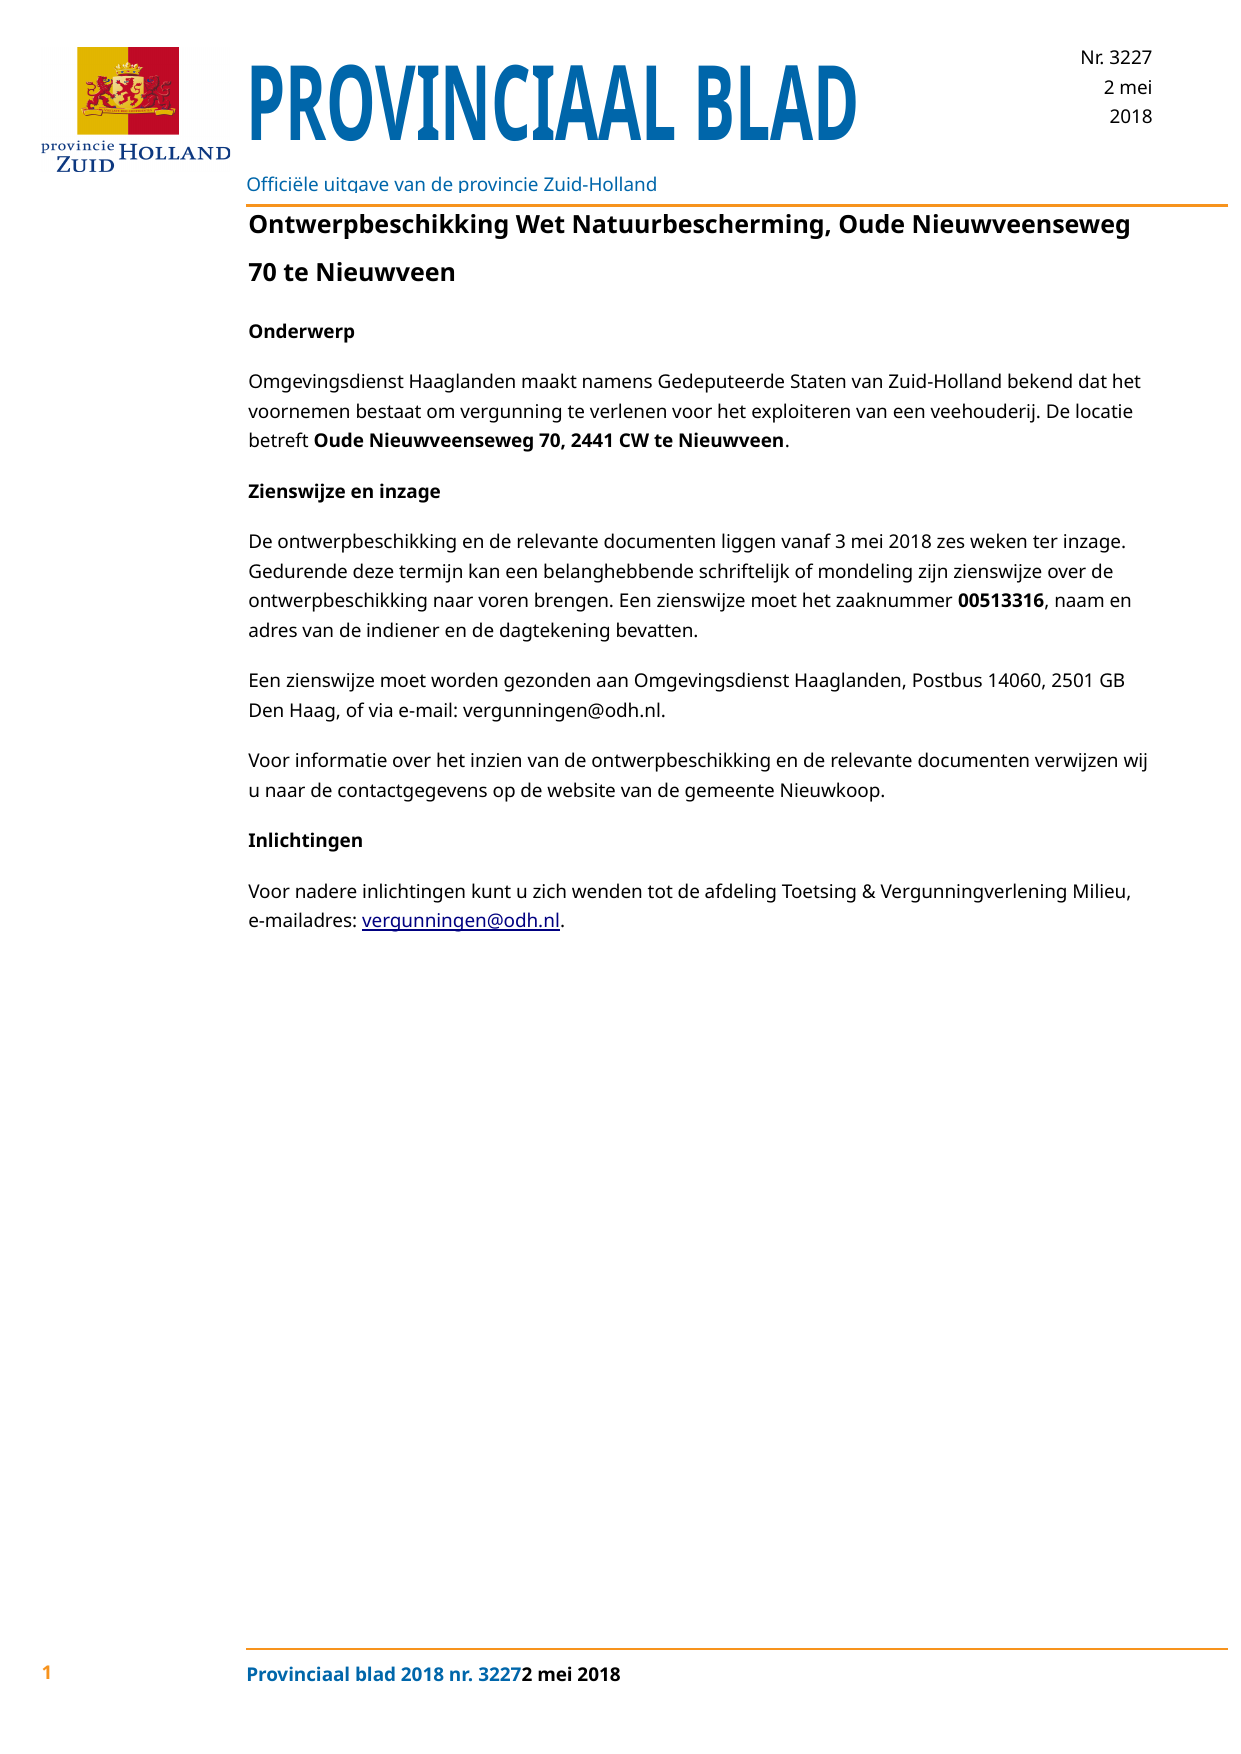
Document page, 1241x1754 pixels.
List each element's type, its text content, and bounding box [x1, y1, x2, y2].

text Voor informatie over het inzien van de ontwerpbeschikking en de relevante documenten verwijzen wij u naar de contactgegevens op de website van de gemeente Nieuwkoop. [248, 747, 1152, 803]
text Inlichtingen [248, 827, 1152, 853]
text Een zienswijze moet worden gezonden aan Omgevingsdienst Haaglanden, Postbus 14060, 2501 GB Den Haag, of via e-mail: vergunningen@odh.nl. [248, 667, 1152, 723]
text Voor nadere inlichtingen kunt u zich wenden tot de afdeling Toetsing & Vergunningverlening Milieu, e-mailadres: vergunningen@odh.nl. [248, 878, 1152, 933]
picture [41, 47, 231, 172]
text De ontwerpbeschikking en de relevante documenten liggen vanaf 3 mei 2018 zes weken ter inzage. Gedurende deze termijn kan een belanghebbende schriftelijk of mondeling zijn zienswijze over de ontwerpbeschikking naar voren brengen. Een zienswijze moet het zaaknummer 00513316, naam en adres van de indiener en de dagtekening bevatten. [248, 528, 1152, 643]
text Ontwerpbeschikking Wet Natuurbescherming, Oude Nieuwveenseweg 70 te Nieuwveen [248, 207, 1152, 288]
text Omgevingsdienst Haaglanden maakt namens Gedeputeerde Staten van Zuid-Holland bekend dat het voornemen bestaat om vergunning te verlenen voor het exploiteren van een veehouderij. De locatie betreft Oude Nieuwveenseweg 70, 2441 CW te Nieuwveen. [248, 368, 1152, 453]
text Zienswijze en inzage [248, 478, 1152, 504]
text Onderwerp [248, 318, 1152, 344]
